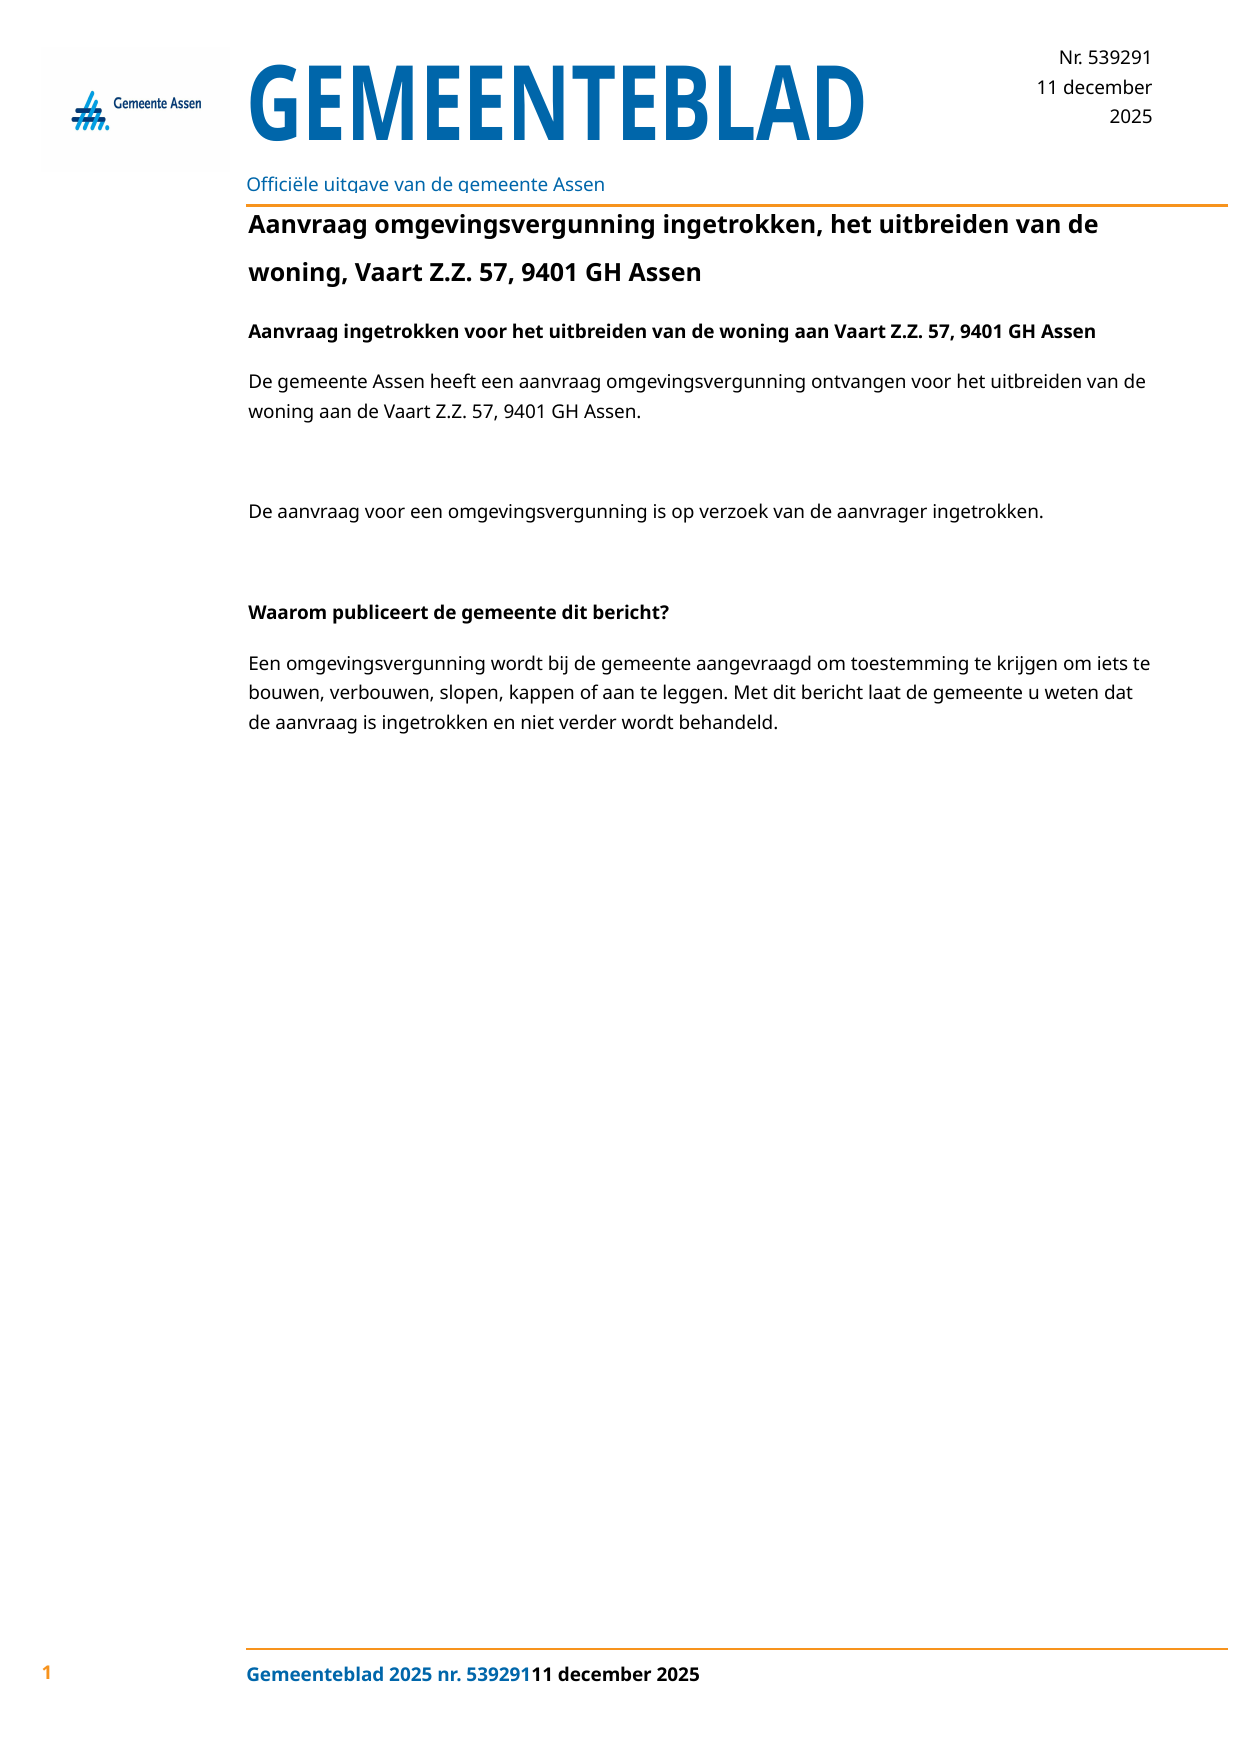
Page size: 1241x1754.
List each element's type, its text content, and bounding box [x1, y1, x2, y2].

text Een omgevingsvergunning wordt bij de gemeente aangevraagd om toestemming te krijgen om iets te bouwen, verbouwen, slopen, kappen of aan te leggen. Met dit bericht laat de gemeente u weten dat de aanvraag is ingetrokken en niet verder wordt behandeld. [248, 650, 1152, 735]
text Waarom publiceert de gemeente dit bericht? [248, 599, 1152, 625]
text Aanvraag ingetrokken voor het uitbreiden van de woning aan Vaart Z.Z. 57, 9401 GH Assen [248, 318, 1152, 344]
text Aanvraag omgevingsvergunning ingetrokken, het uitbreiden van de woning, Vaart Z.Z. 57, 9401 GH Assen [248, 207, 1152, 288]
text De gemeente Assen heeft een aanvraag omgevingsvergunning ontvangen voor het uitbreiden van de woning aan de Vaart Z.Z. 57, 9401 GH Assen. [248, 368, 1152, 424]
picture [41, 47, 231, 172]
text De aanvraag voor een omgevingsvergunning is op verzoek van de aanvrager ingetrokken. [248, 499, 1152, 524]
